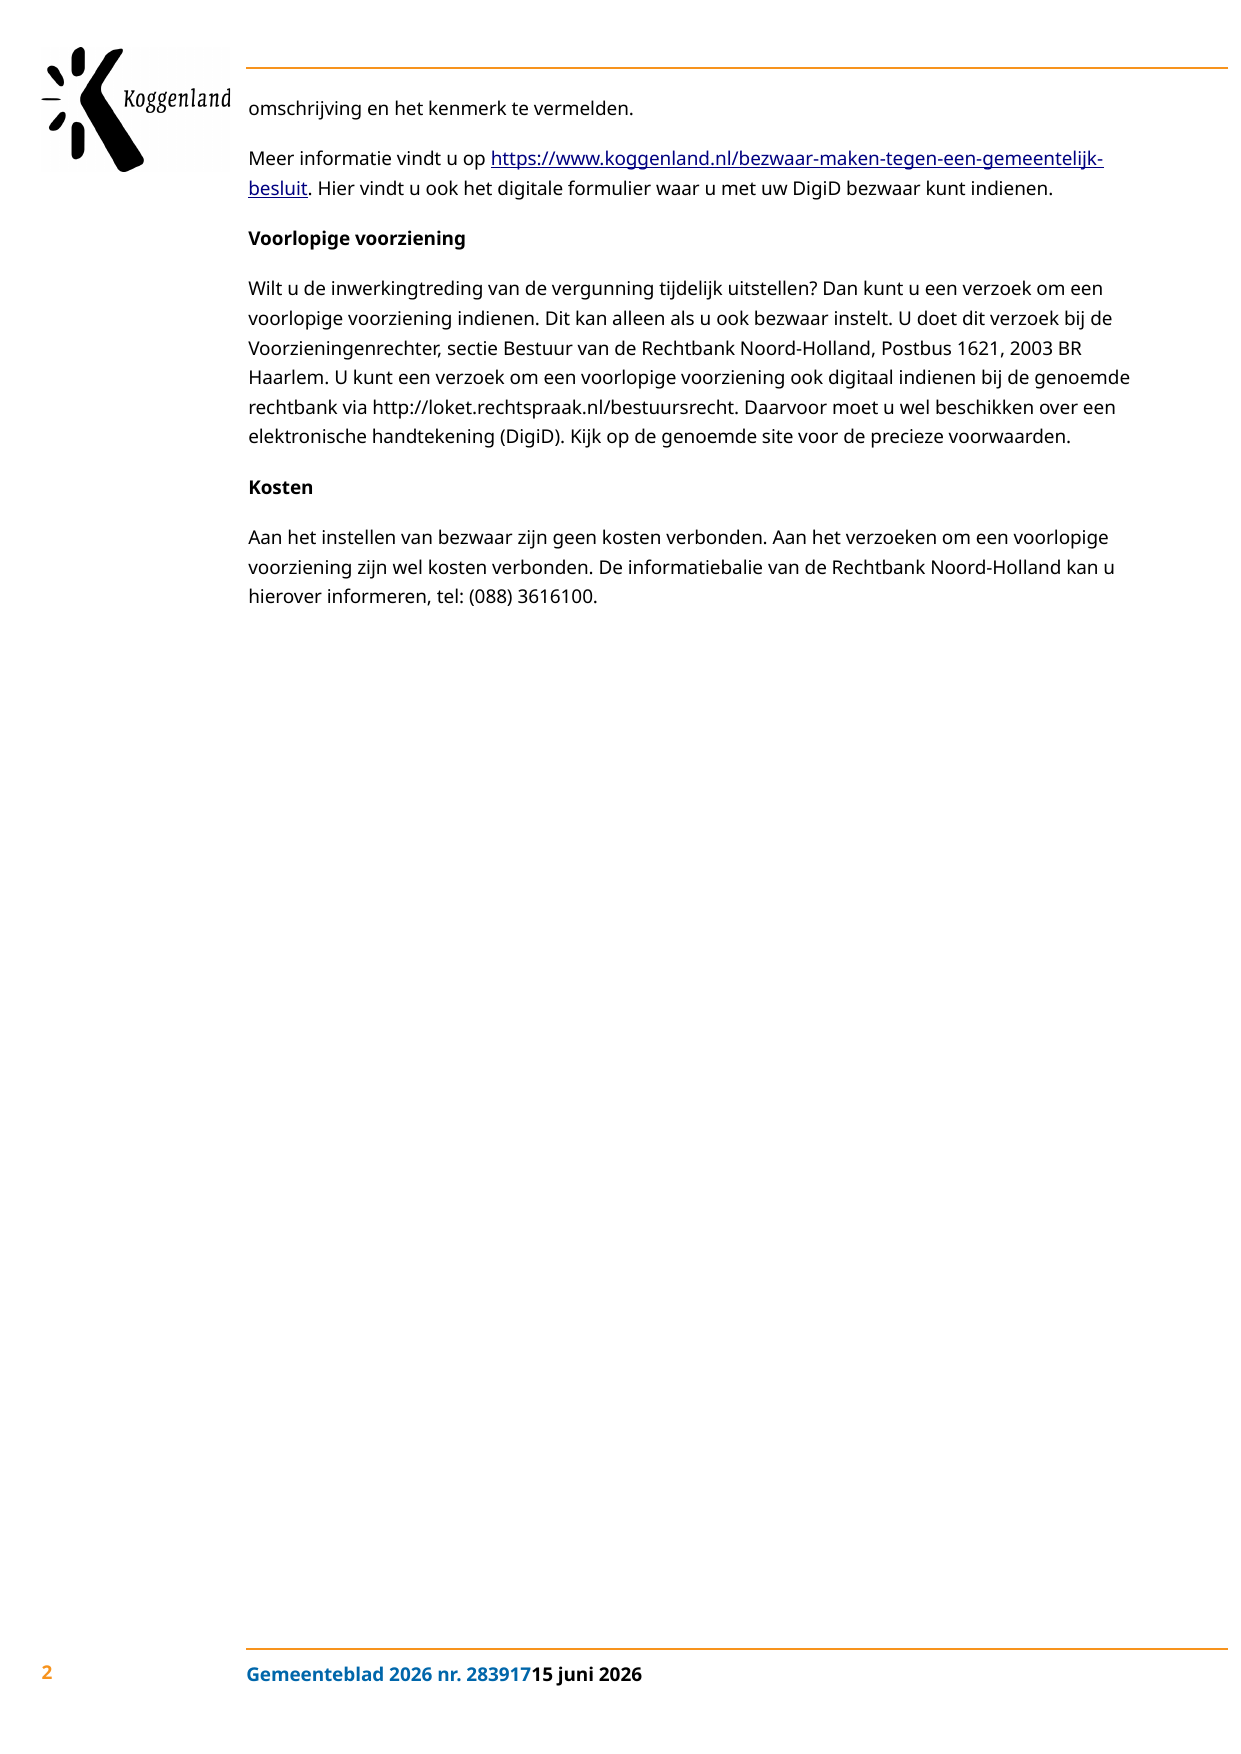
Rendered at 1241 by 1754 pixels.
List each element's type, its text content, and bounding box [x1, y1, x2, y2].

text Voorlopige voorziening [248, 225, 1152, 251]
picture [41, 47, 231, 172]
text Aan het instellen van bezwaar zijn geen kosten verbonden. Aan het verzoeken om een voorlopige voorziening zijn wel kosten verbonden. De informatiebalie van de Rechtbank Noord-Holland kan u hierover informeren, tel: (088) 3616100. [248, 524, 1152, 609]
text Kosten [248, 474, 1152, 500]
text Meer informatie vindt u op https://www.koggenland.nl/bezwaar-maken-tegen-een-gemeentelijk-besluit. Hier vindt u ook het digitale formulier waar u met uw DigiD bezwaar kunt indienen. [248, 145, 1152, 201]
text omschrijving en het kenmerk te vermelden. [248, 95, 1152, 121]
text Wilt u de inwerkingtreding van de vergunning tijdelijk uitstellen? Dan kunt u een verzoek om een voorlopige voorziening indienen. Dit kan alleen als u ook bezwaar instelt. U doet dit verzoek bij de Voorzieningenrechter, sectie Bestuur van de Rechtbank Noord-Holland, Postbus 1621, 2003 BR Haarlem. U kunt een verzoek om een voorlopige voorziening ook digitaal indienen bij de genoemde rechtbank via http://loket.rechtspraak.nl/bestuursrecht. Daarvoor moet u wel beschikken over een elektronische handtekening (DigiD). Kijk op de genoemde site voor de precieze voorwaarden. [248, 276, 1152, 449]
